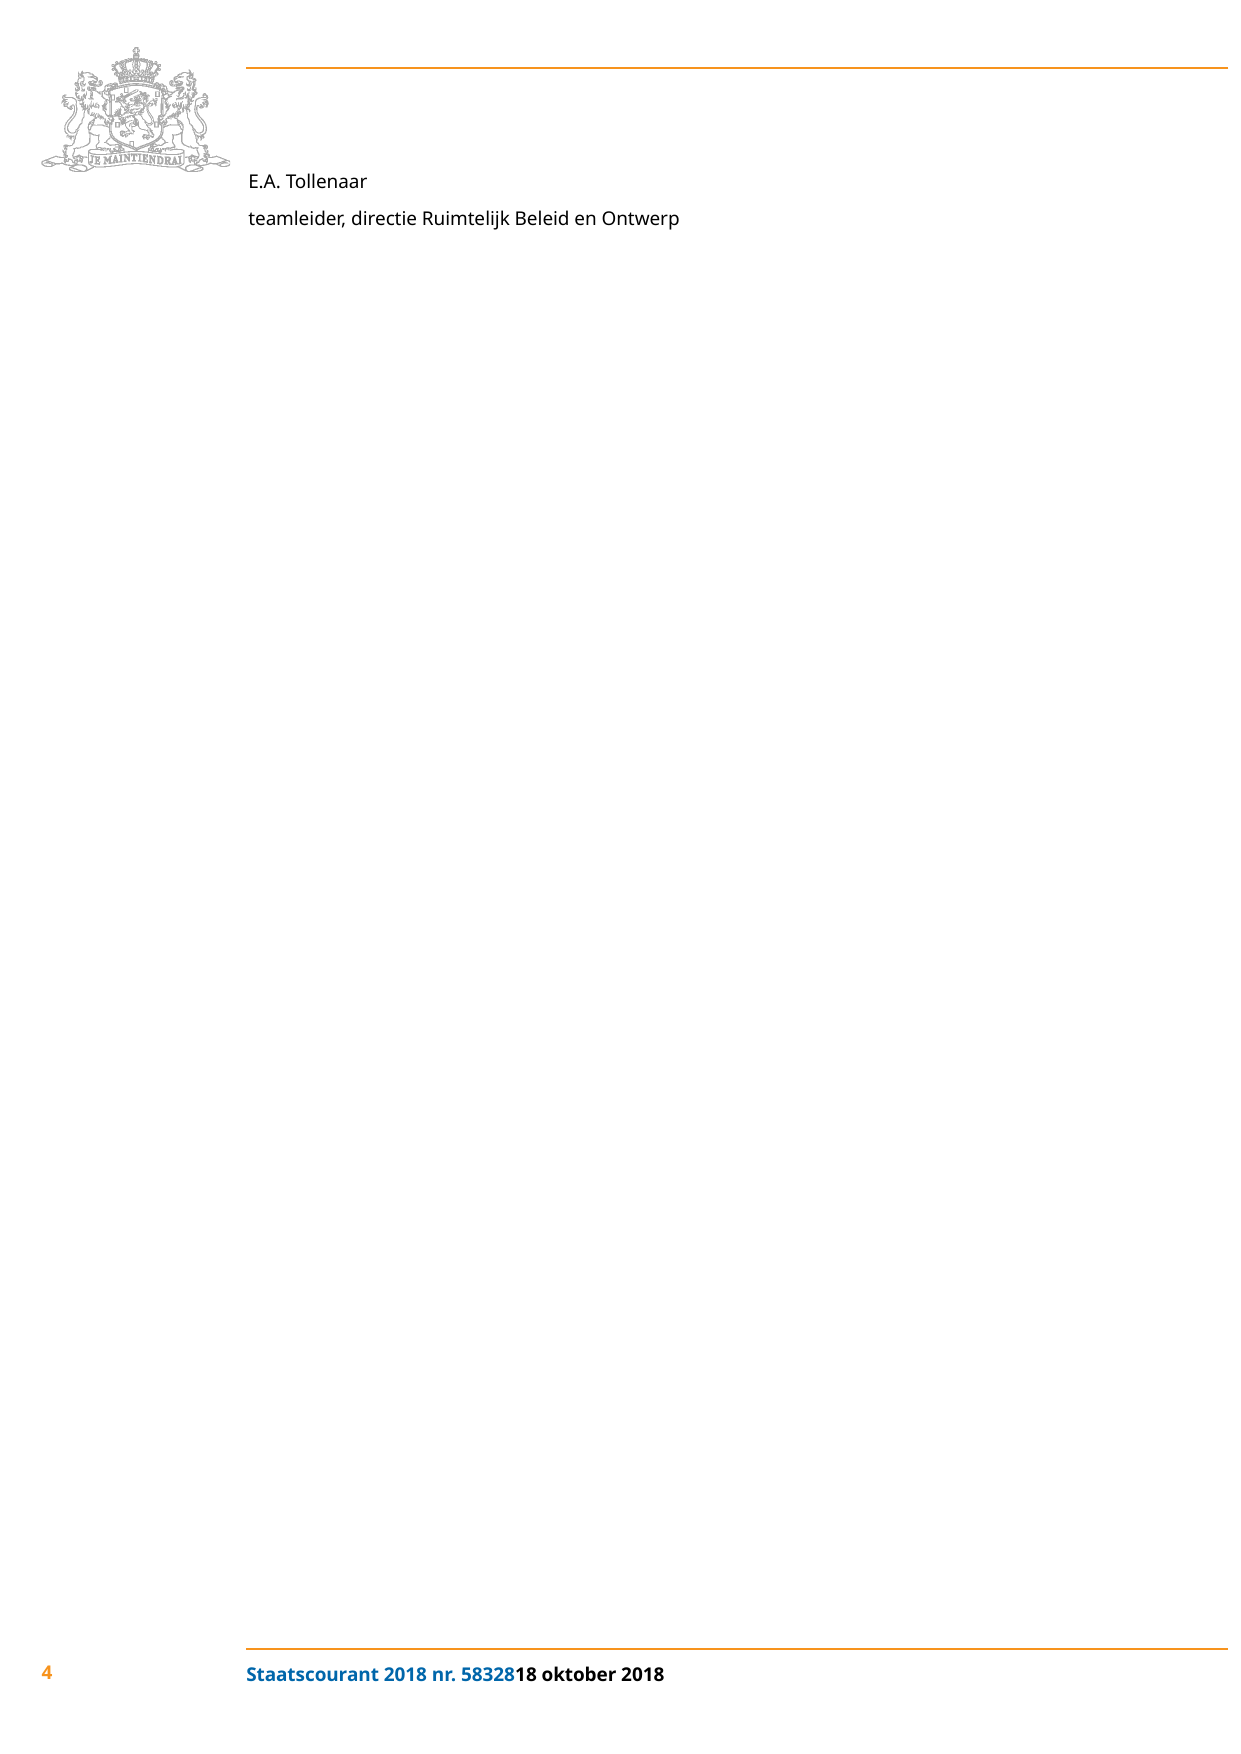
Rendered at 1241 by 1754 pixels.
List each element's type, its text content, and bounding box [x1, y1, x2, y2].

text E.A. Tollenaar [248, 168, 1152, 194]
picture [41, 47, 231, 172]
text teamleider, directie Ruimtelijk Beleid en Ontwerp [248, 205, 1152, 231]
